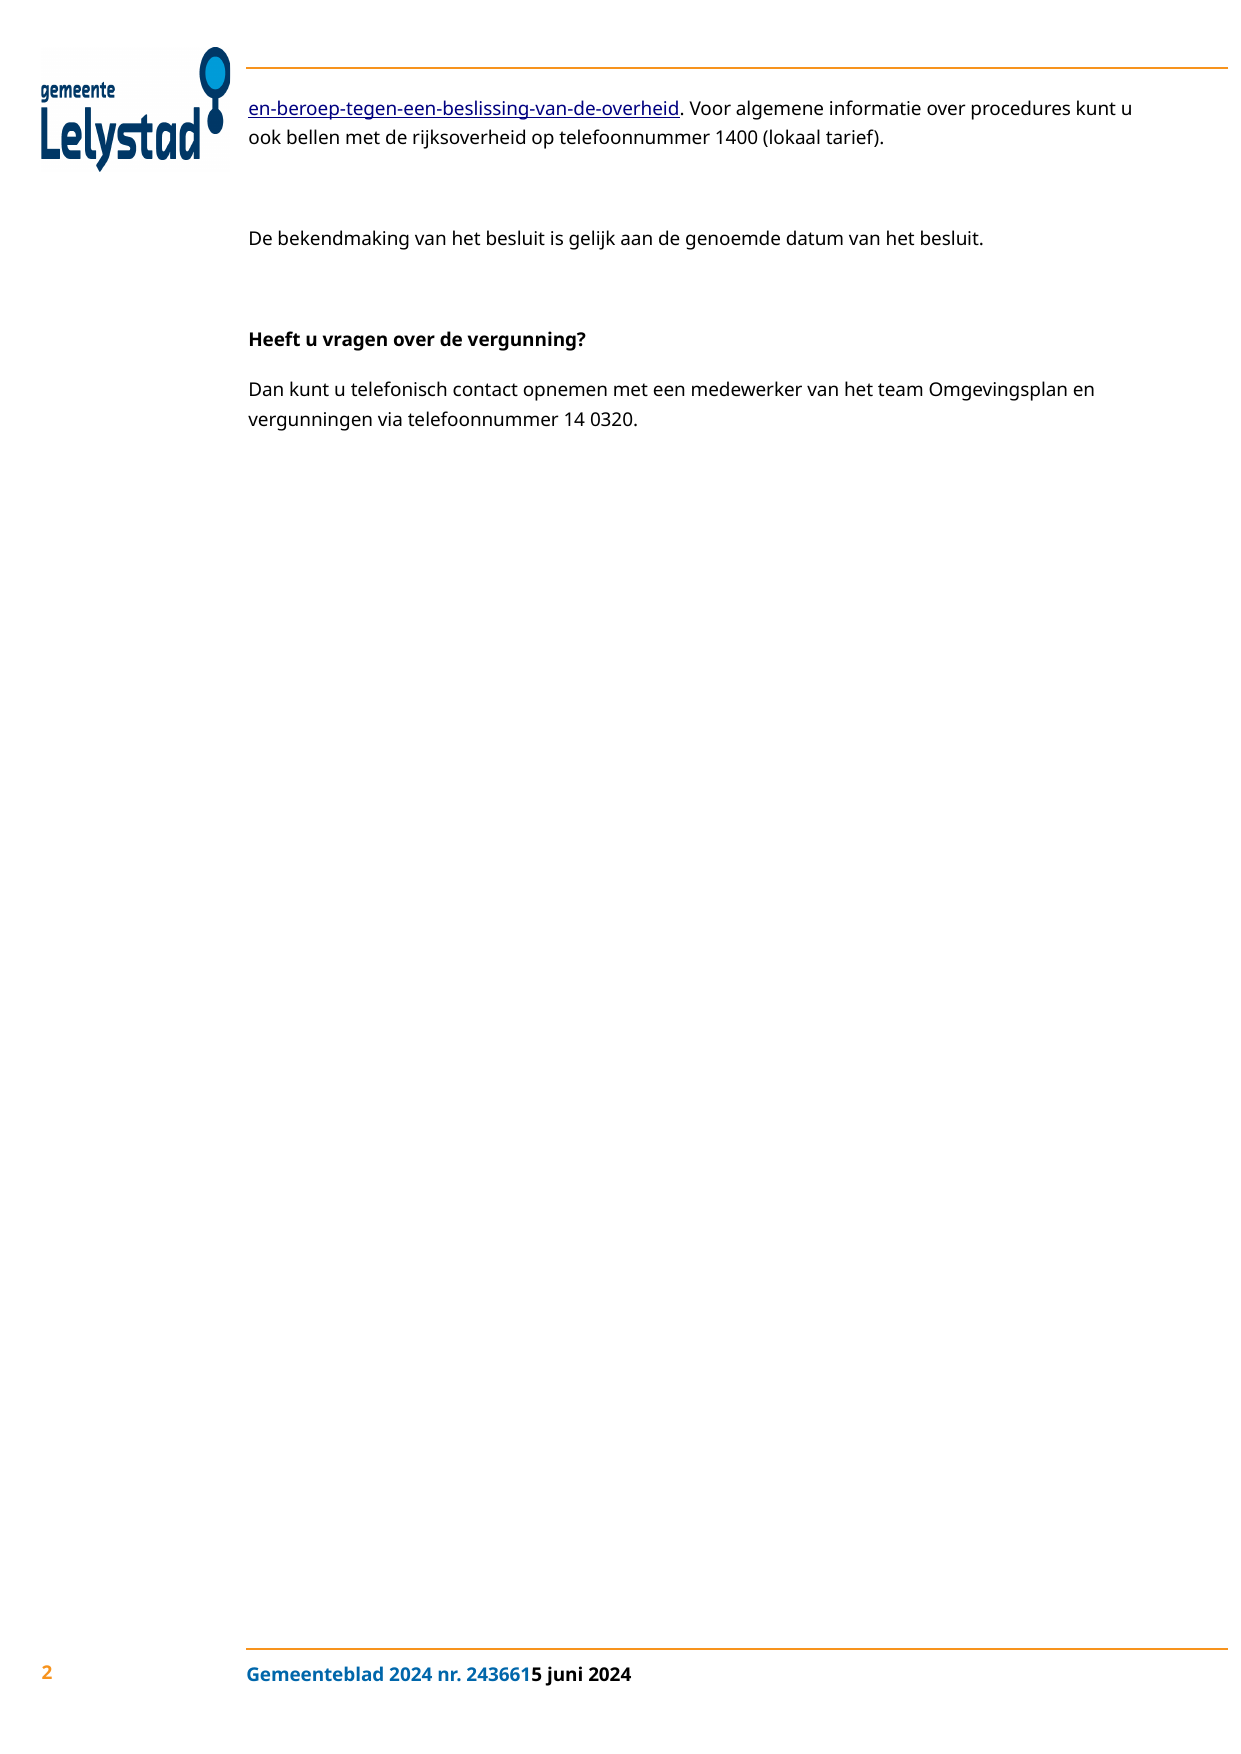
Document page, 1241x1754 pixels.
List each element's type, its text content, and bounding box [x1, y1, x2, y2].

text Heeft u vragen over de vergunning? [248, 326, 1152, 352]
text Dan kunt u telefonisch contact opnemen met een medewerker van het team Omgevingsplan en vergunningen via telefoonnummer 14 0320. [248, 376, 1152, 432]
text De bekendmaking van het besluit is gelijk aan de genoemde datum van het besluit. [248, 225, 1152, 251]
text en-beroep-tegen-een-beslissing-van-de-overheid. Voor algemene informatie over procedures kunt u ook bellen met de rijksoverheid op telefoonnummer 1400 (lokaal tarief). [248, 95, 1152, 150]
picture [41, 47, 231, 172]
